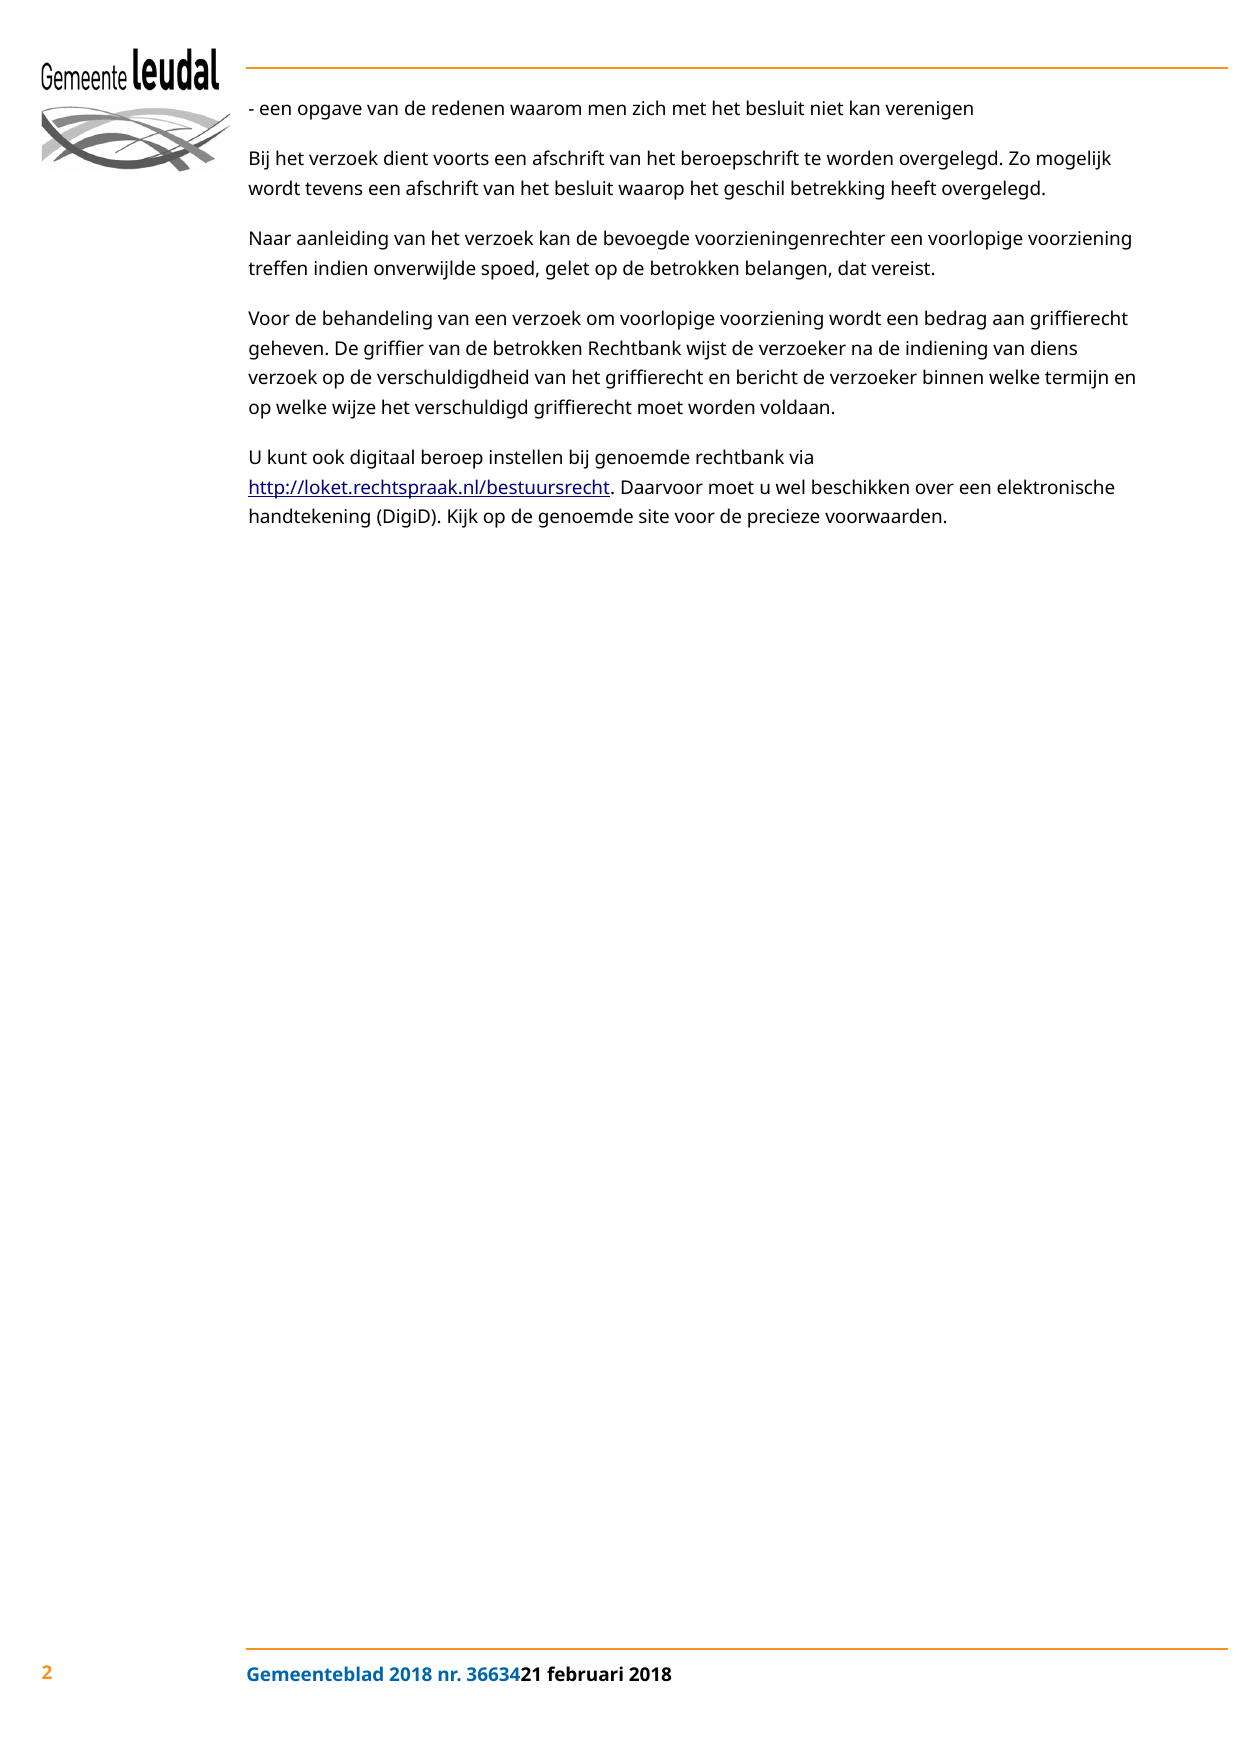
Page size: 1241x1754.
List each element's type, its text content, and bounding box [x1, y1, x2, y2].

text Voor de behandeling van een verzoek om voorlopige voorziening wordt een bedrag aan griffierecht geheven. De griffier van de betrokken Rechtbank wijst de verzoeker na de indiening van diens verzoek op de verschuldigdheid van het griffierecht en bericht de verzoeker binnen welke termijn en op welke wijze het verschuldigd griffierecht moet worden voldaan. [248, 305, 1152, 420]
text Naar aanleiding van het verzoek kan de bevoegde voorzieningenrechter een voorlopige voorziening treffen indien onverwijlde spoed, gelet op de betrokken belangen, dat vereist. [248, 225, 1152, 281]
text Bij het verzoek dient voorts een afschrift van het beroepschrift te worden overgelegd. Zo mogelijk wordt tevens een afschrift van het besluit waarop het geschil betrekking heeft overgelegd. [248, 145, 1152, 201]
text - een opgave van de redenen waarom men zich met het besluit niet kan verenigen [248, 95, 1152, 121]
picture [41, 47, 231, 172]
text U kunt ook digitaal beroep instellen bij genoemde rechtbank via http://loket.rechtspraak.nl/bestuursrecht. Daarvoor moet u wel beschikken over een elektronische handtekening (DigiD). Kijk op de genoemde site voor de precieze voorwaarden. [248, 444, 1152, 529]
